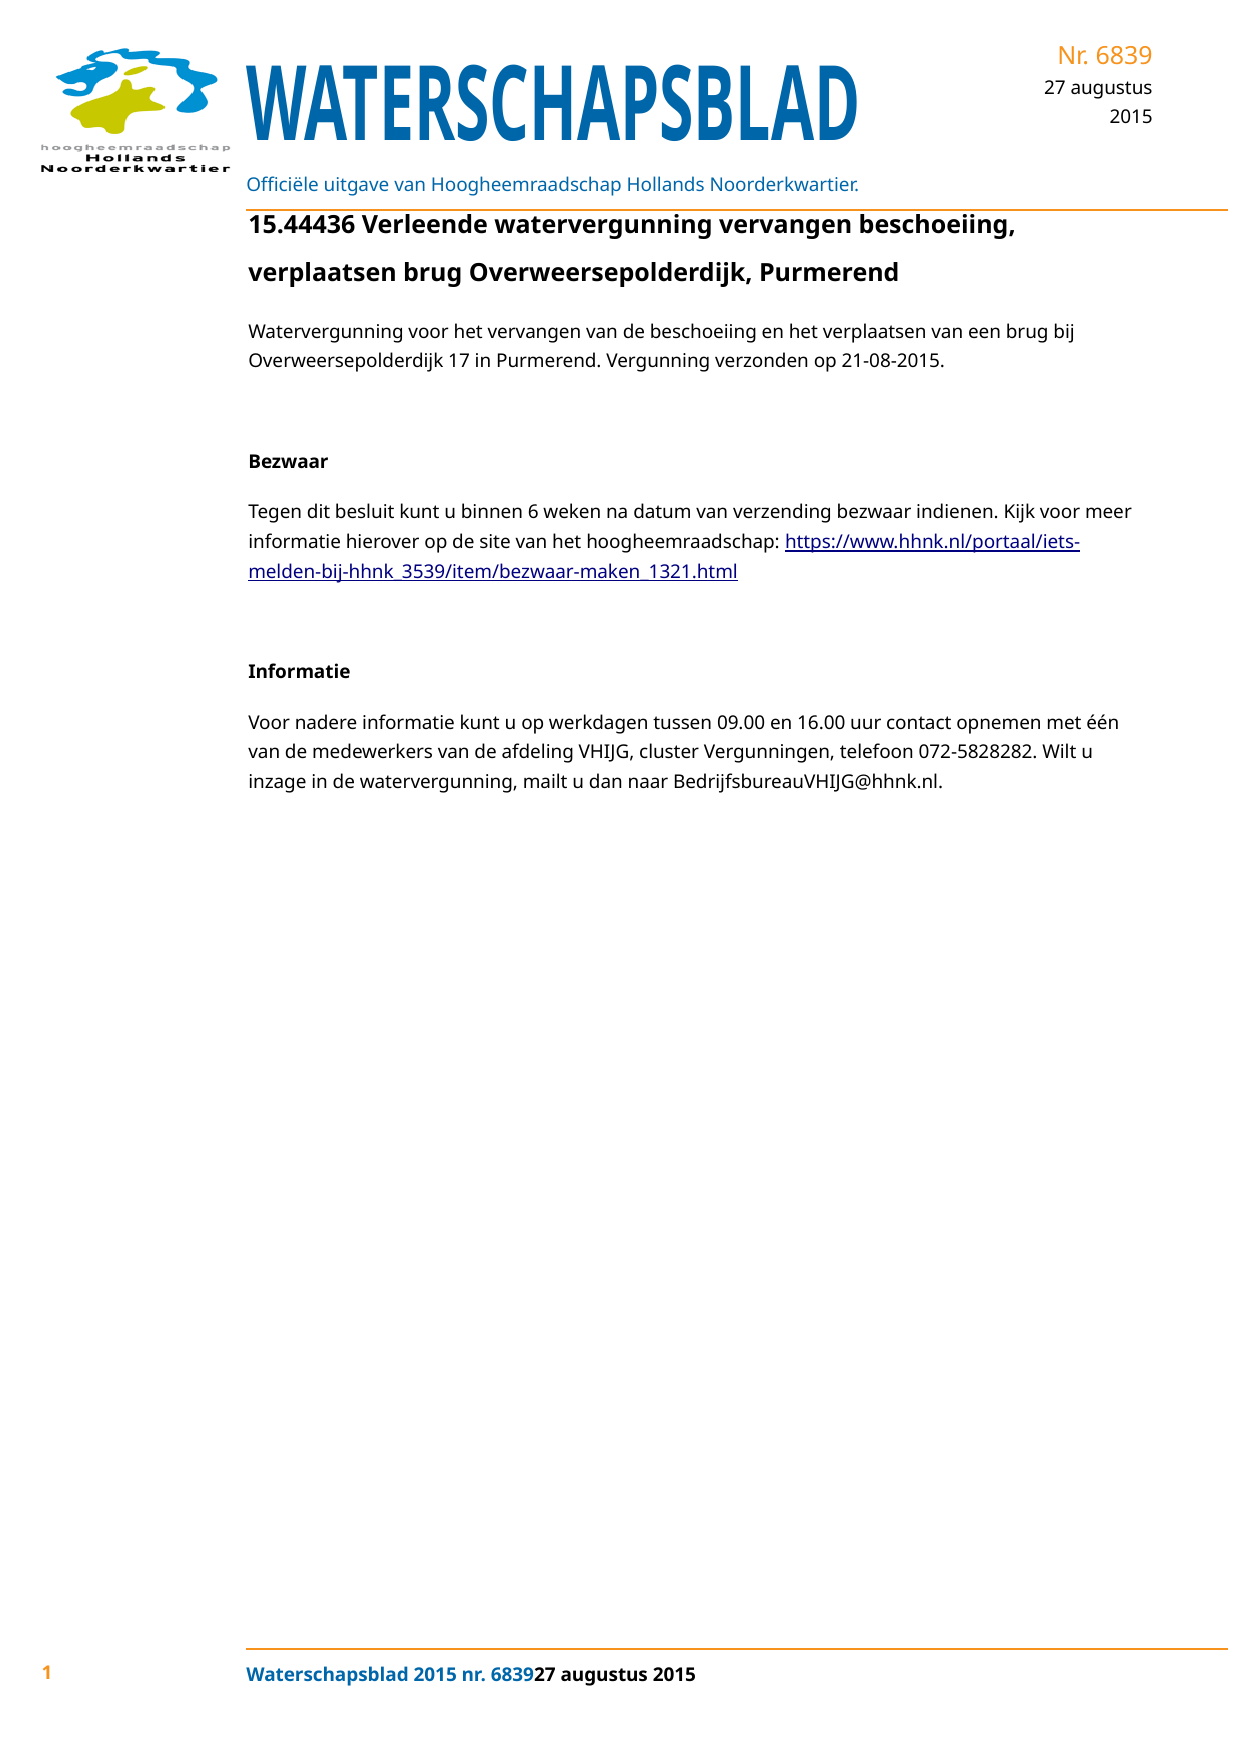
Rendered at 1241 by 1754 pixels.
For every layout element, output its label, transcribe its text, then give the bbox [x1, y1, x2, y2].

text Watervergunning voor het vervangen van de beschoeiing en het verplaatsen van een brug bij Overweersepolderdijk 17 in Purmerend. Vergunning verzonden op 21-08-2015. [248, 318, 1152, 373]
picture [41, 47, 231, 172]
text Tegen dit besluit kunt u binnen 6 weken na datum van verzending bezwaar indienen. Kijk voor meer informatie hierover op de site van het hoogheemraadschap: https://www.hhnk.nl/portaal/iets-melden-bij-hhnk_3539/item/bezwaar-maken_1321.html [248, 499, 1152, 584]
text 15.44436 Verleende watervergunning vervangen beschoeiing, verplaatsen brug Overweersepolderdijk, Purmerend [248, 211, 1152, 288]
text Voor nadere informatie kunt u op werkdagen tussen 09.00 en 16.00 uur contact opnemen met één van de medewerkers van de afdeling VHIJG, cluster Vergunningen, telefoon 072-5828282. Wilt u inzage in de watervergunning, mailt u dan naar BedrijfsbureauVHIJG@hhnk.nl. [248, 709, 1152, 794]
text Informatie [248, 659, 1152, 684]
text Bezwaar [248, 448, 1152, 474]
